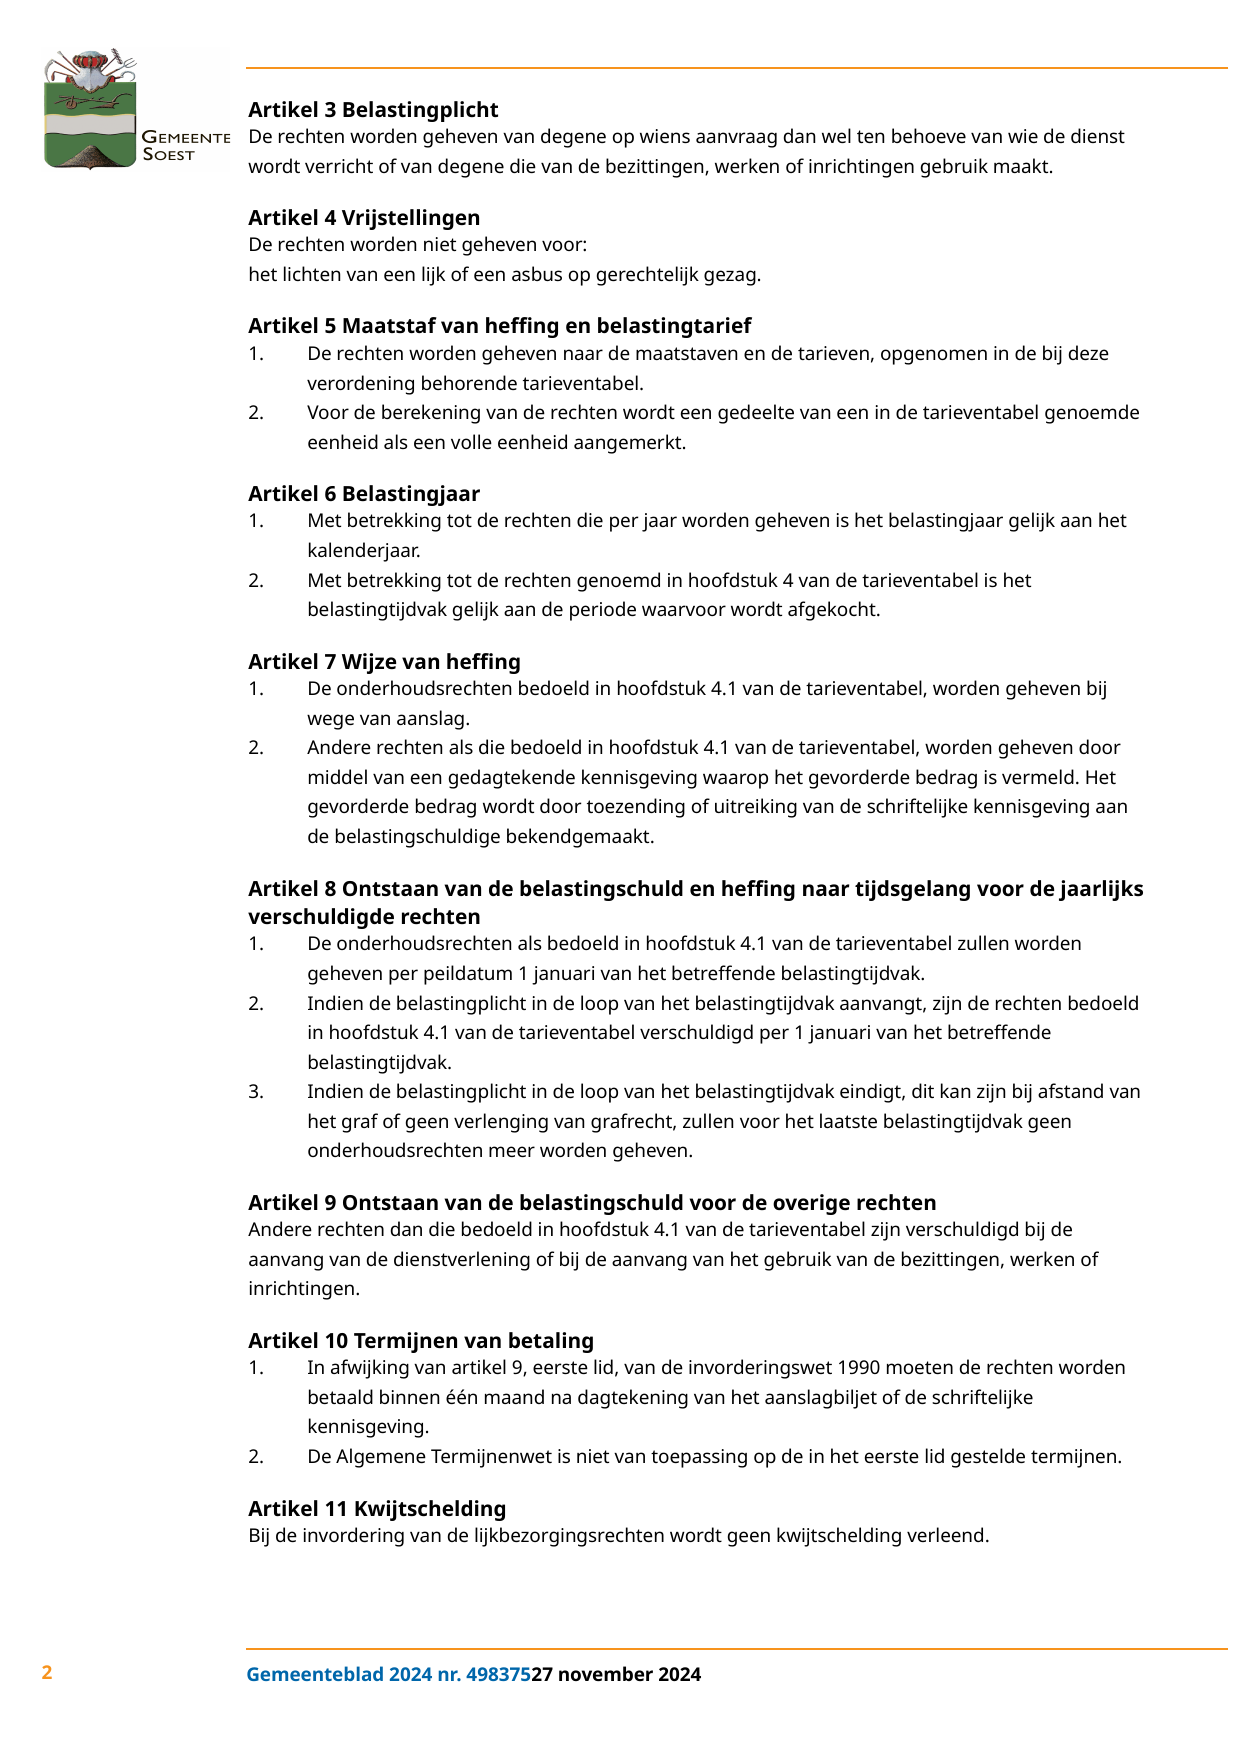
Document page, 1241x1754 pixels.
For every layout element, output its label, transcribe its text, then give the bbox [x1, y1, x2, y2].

list De onderhoudsrechten als bedoeld in hoofdstuk 4.1 van de tarieventabel zullen worden geheven per peildatum 1 januari van het betreffende belastingtijdvak. [248, 931, 1152, 986]
text Artikel 11 Kwijtschelding [248, 1494, 1152, 1522]
list De Algemene Termijnenwet is niet van toepassing op de in het eerste lid gestelde termijnen. [248, 1443, 1152, 1469]
text De rechten worden geheven van degene op wiens aanvraag dan wel ten behoeve van wie de dienst wordt verricht of van degene die van de bezittingen, werken of inrichtingen gebruik maakt. [248, 123, 1152, 178]
picture [41, 47, 231, 172]
text Artikel 9 Ontstaan van de belastingschuld voor de overige rechten [248, 1188, 1152, 1216]
text Artikel 6 Belastingjaar [248, 479, 1152, 508]
list De onderhoudsrechten bedoeld in hoofdstuk 4.1 van de tarieventabel, worden geheven bij wege van aanslag. [248, 675, 1152, 731]
text Andere rechten dan die bedoeld in hoofdstuk 4.1 van de tarieventabel zijn verschuldigd bij de aanvang van de dienstverlening of bij de aanvang van het gebruik van de bezittingen, werken of inrichtingen. [248, 1216, 1152, 1301]
text Artikel 10 Termijnen van betaling [248, 1326, 1152, 1354]
text Bij de invordering van de lijkbezorgingsrechten wordt geen kwijtschelding verleend. [248, 1522, 1152, 1548]
text Artikel 7 Wijze van heffing [248, 647, 1152, 675]
list Indien de belastingplicht in de loop van het belastingtijdvak eindigt, dit kan zijn bij afstand van het graf of geen verlenging van grafrecht, zullen voor het laatste belastingtijdvak geen onderhoudsrechten meer worden geheven. [248, 1078, 1152, 1163]
list Indien de belastingplicht in de loop van het belastingtijdvak aanvangt, zijn de rechten bedoeld in hoofdstuk 4.1 van de tarieventabel verschuldigd per 1 januari van het betreffende belastingtijdvak. [248, 990, 1152, 1074]
text Artikel 8 Ontstaan van de belastingschuld en heffing naar tijdsgelang voor de jaarlijks verschuldigde rechten [248, 874, 1152, 931]
text Artikel 4 Vrijstellingen [248, 203, 1152, 232]
text Artikel 3 Belastingplicht [248, 95, 1152, 123]
text het lichten van een lijk of een asbus op gerechtelijk gezag. [248, 261, 1152, 287]
list Met betrekking tot de rechten die per jaar worden geheven is het belastingjaar gelijk aan het kalenderjaar. [248, 508, 1152, 563]
list Voor de berekening van de rechten wordt een gedeelte van een in de tarieventabel genoemde eenheid als een volle eenheid aangemerkt. [248, 399, 1152, 454]
list In afwijking van artikel 9, eerste lid, van de invorderingswet 1990 moeten de rechten worden betaald binnen één maand na dagtekening van het aanslagbiljet of de schriftelijke kennisgeving. [248, 1354, 1152, 1439]
list Andere rechten als die bedoeld in hoofdstuk 4.1 van de tarieventabel, worden geheven door middel van een gedagtekende kennisgeving waarop het gevorderde bedrag is vermeld. Het gevorderde bedrag wordt door toezending of uitreiking van de schriftelijke kennisgeving aan de belastingschuldige bekendgemaakt. [248, 734, 1152, 849]
text De rechten worden niet geheven voor: [248, 232, 1152, 257]
list Met betrekking tot de rechten genoemd in hoofdstuk 4 van de tarieventabel is het belastingtijdvak gelijk aan de periode waarvoor wordt afgekocht. [248, 567, 1152, 622]
list De rechten worden geheven naar de maatstaven en de tarieven, opgenomen in de bij deze verordening behorende tarieventabel. [248, 340, 1152, 395]
text Artikel 5 Maatstaf van heffing en belastingtarief [248, 312, 1152, 340]
